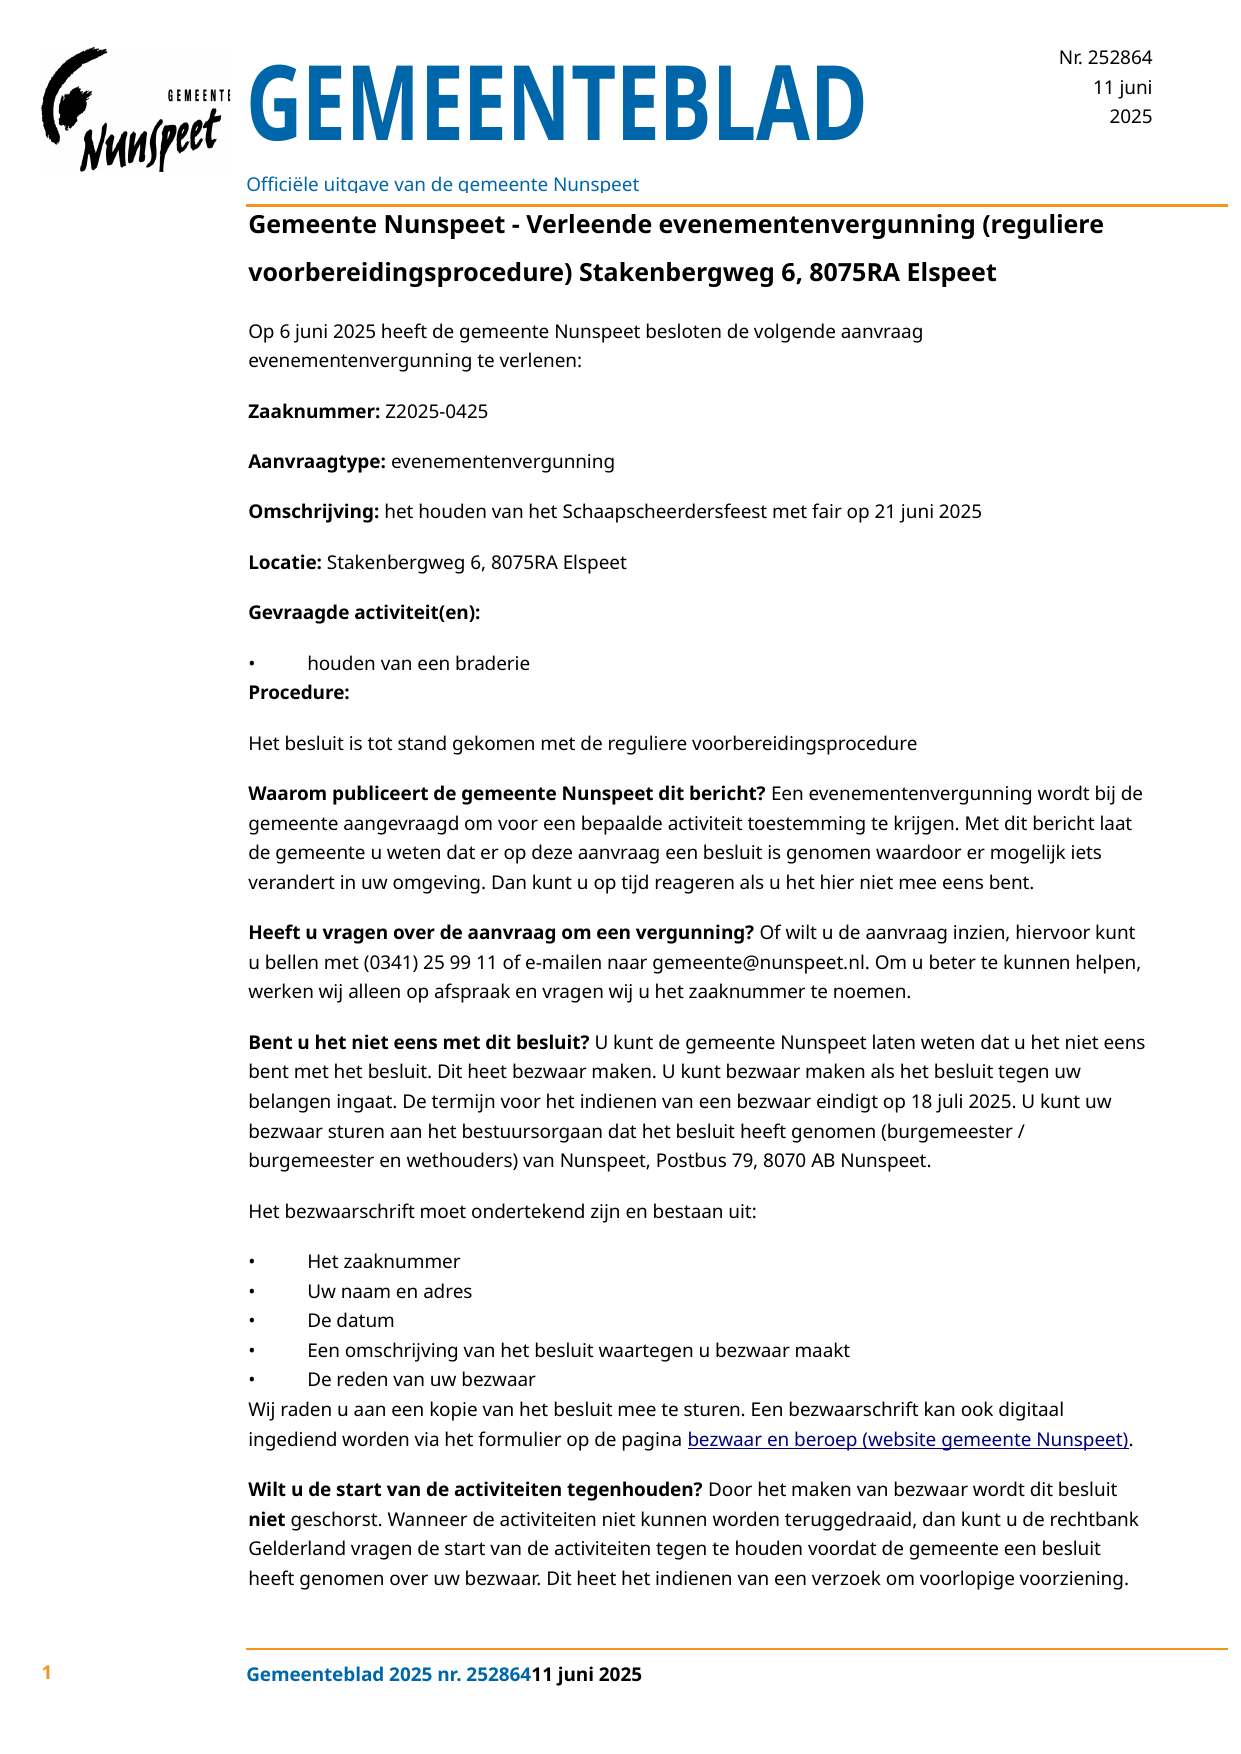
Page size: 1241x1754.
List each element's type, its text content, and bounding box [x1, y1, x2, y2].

text Gevraagde activiteit(en): [248, 599, 1152, 625]
text Procedure: [248, 679, 1152, 705]
text Het bezwaarschrift moet ondertekend zijn en bestaan uit: [248, 1198, 1152, 1224]
text Wij raden u aan een kopie van het besluit mee te sturen. Een bezwaarschrift kan ook digitaal ingediend worden via het formulier op de pagina bezwaar en beroep (website gemeente Nunspeet). [248, 1396, 1152, 1452]
list De reden van uw bezwaar [248, 1367, 1152, 1392]
list Het zaaknummer [248, 1248, 1152, 1274]
list Uw naam en adres [248, 1278, 1152, 1304]
list De datum [248, 1307, 1152, 1333]
text Het besluit is tot stand gekomen met de reguliere voorbereidingsprocedure [248, 730, 1152, 756]
text Gemeente Nunspeet - Verleende evenementenvergunning (reguliere voorbereidingsprocedure) Stakenbergweg 6, 8075RA Elspeet [248, 207, 1152, 288]
picture [41, 47, 231, 172]
text Wilt u de start van de activiteiten tegenhouden? Door het maken van bezwaar wordt dit besluit niet geschorst. Wanneer de activiteiten niet kunnen worden teruggedraaid, dan kunt u de rechtbank Gelderland vragen de start van de activiteiten tegen te houden voordat de gemeente een besluit heeft genomen over uw bezwaar. Dit heet het indienen van een verzoek om voorlopige voorziening. [248, 1476, 1152, 1591]
text Waarom publiceert de gemeente Nunspeet dit bericht? Een evenementenvergunning wordt bij de gemeente aangevraagd om voor een bepaalde activiteit toestemming te krijgen. Met dit bericht laat de gemeente u weten dat er op deze aanvraag een besluit is genomen waardoor er mogelijk iets verandert in uw omgeving. Dan kunt u op tijd reageren als u het hier niet mee eens bent. [248, 780, 1152, 895]
list houden van een braderie [248, 650, 1152, 676]
text Bent u het niet eens met dit besluit? U kunt de gemeente Nunspeet laten weten dat u het niet eens bent met het besluit. Dit heet bezwaar maken. U kunt bezwaar maken als het besluit tegen uw belangen ingaat. De termijn voor het indienen van een bezwaar eindigt op 18 juli 2025. U kunt uw bezwaar sturen aan het bestuursorgaan dat het besluit heeft genomen (burgemeester / burgemeester en wethouders) van Nunspeet, Postbus 79, 8070 AB Nunspeet. [248, 1029, 1152, 1173]
text Aanvraagtype: evenementenvergunning [248, 448, 1152, 474]
list Een omschrijving van het besluit waartegen u bezwaar maakt [248, 1337, 1152, 1363]
text Heeft u vragen over de aanvraag om een vergunning? Of wilt u de aanvraag inzien, hiervoor kunt u bellen met (0341) 25 99 11 of e-mailen naar gemeente@nunspeet.nl. Om u beter te kunnen helpen, werken wij alleen op afspraak en vragen wij u het zaaknummer te noemen. [248, 919, 1152, 1004]
text Locatie: Stakenbergweg 6, 8075RA Elspeet [248, 549, 1152, 575]
text Op 6 juni 2025 heeft de gemeente Nunspeet besloten de volgende aanvraag evenementenvergunning te verlenen: [248, 318, 1152, 373]
text Zaaknummer: Z2025-0425 [248, 398, 1152, 424]
text Omschrijving: het houden van het Schaapscheerdersfeest met fair op 21 juni 2025 [248, 499, 1152, 524]
